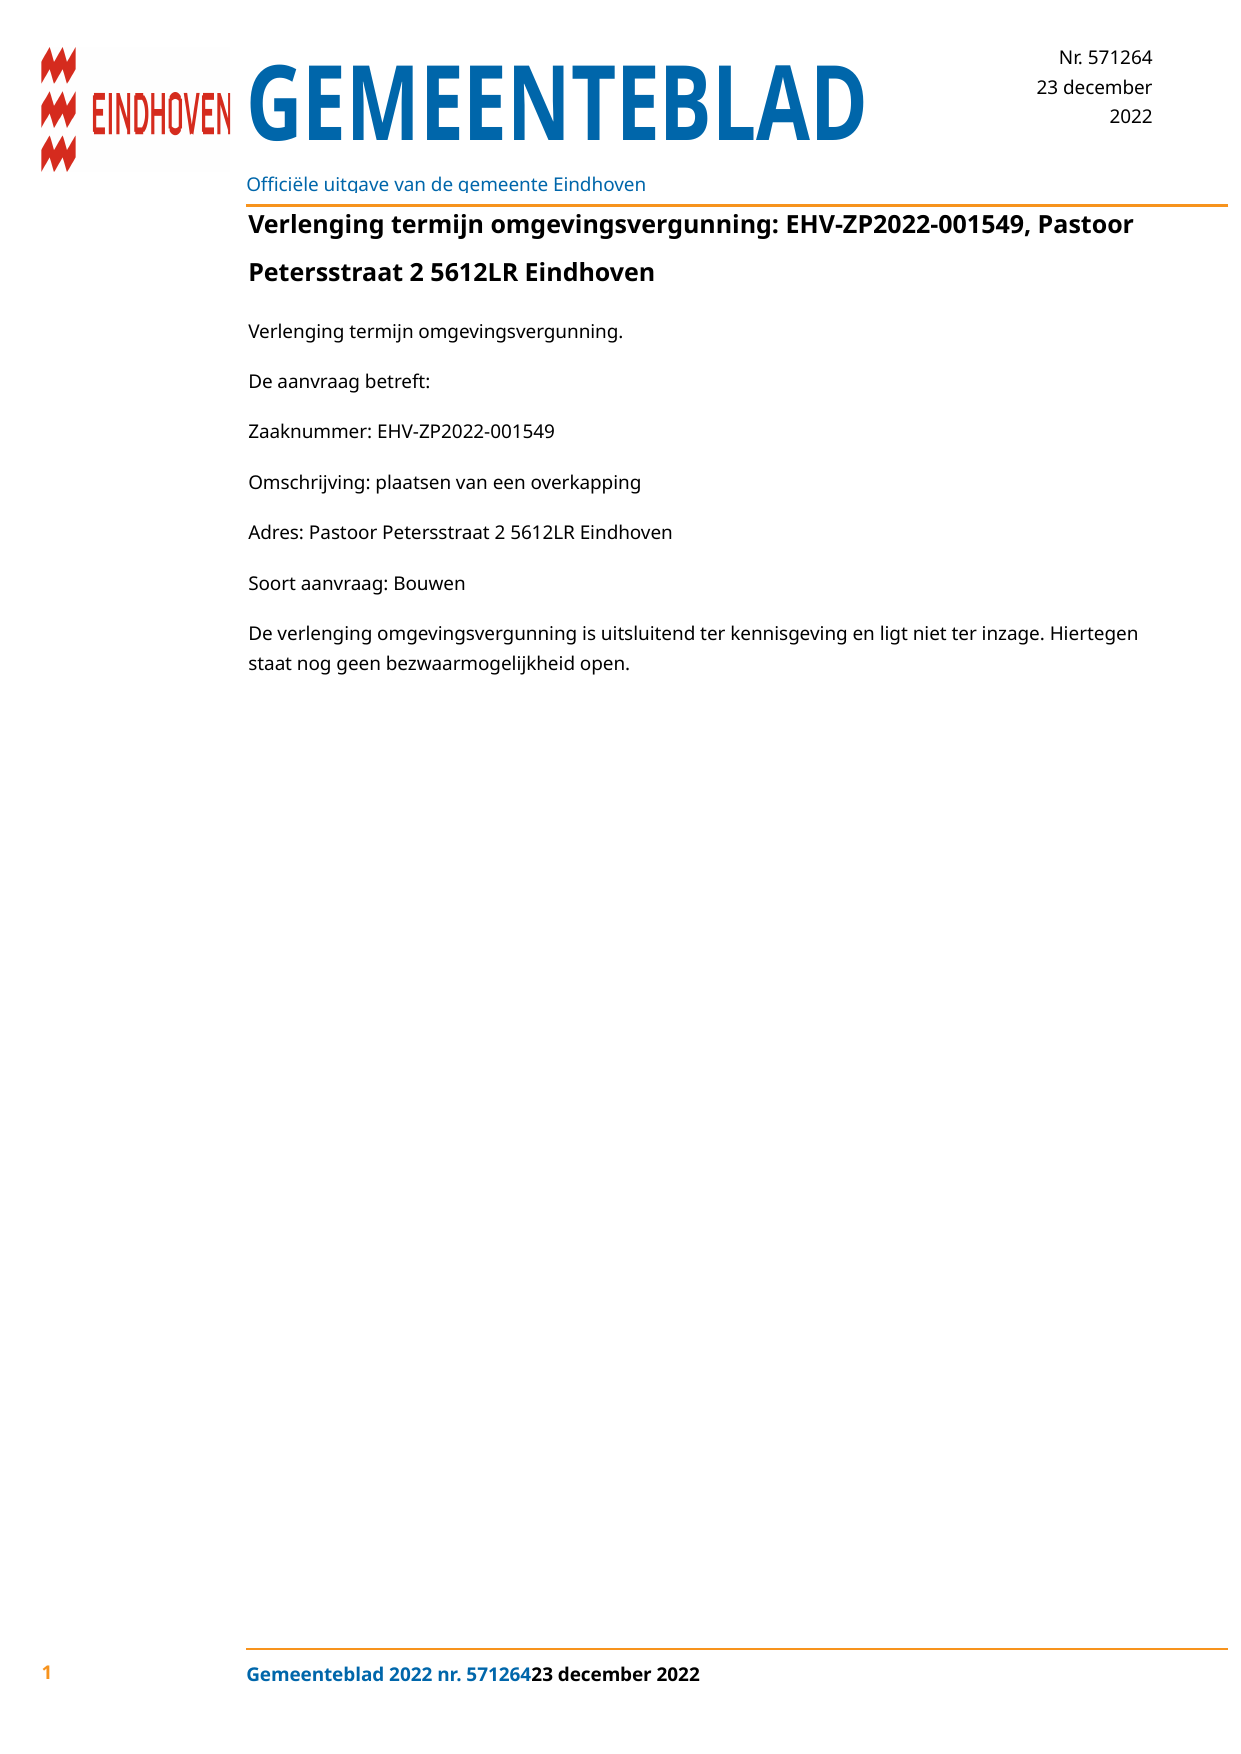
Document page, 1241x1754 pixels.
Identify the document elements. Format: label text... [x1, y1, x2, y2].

text Verlenging termijn omgevingsvergunning. [248, 318, 1152, 344]
picture [41, 47, 231, 172]
text De verlenging omgevingsvergunning is uitsluitend ter kennisgeving en ligt niet ter inzage. Hiertegen staat nog geen bezwaarmogelijkheid open. [248, 620, 1152, 676]
text Verlenging termijn omgevingsvergunning: EHV-ZP2022-001549, Pastoor Petersstraat 2 5612LR Eindhoven [248, 207, 1152, 288]
text De aanvraag betreft: [248, 368, 1152, 394]
text Zaaknummer: EHV-ZP2022-001549 [248, 419, 1152, 444]
text Soort aanvraag: Bouwen [248, 570, 1152, 596]
text Omschrijving: plaatsen van een overkapping [248, 469, 1152, 495]
text Adres: Pastoor Petersstraat 2 5612LR Eindhoven [248, 519, 1152, 545]
